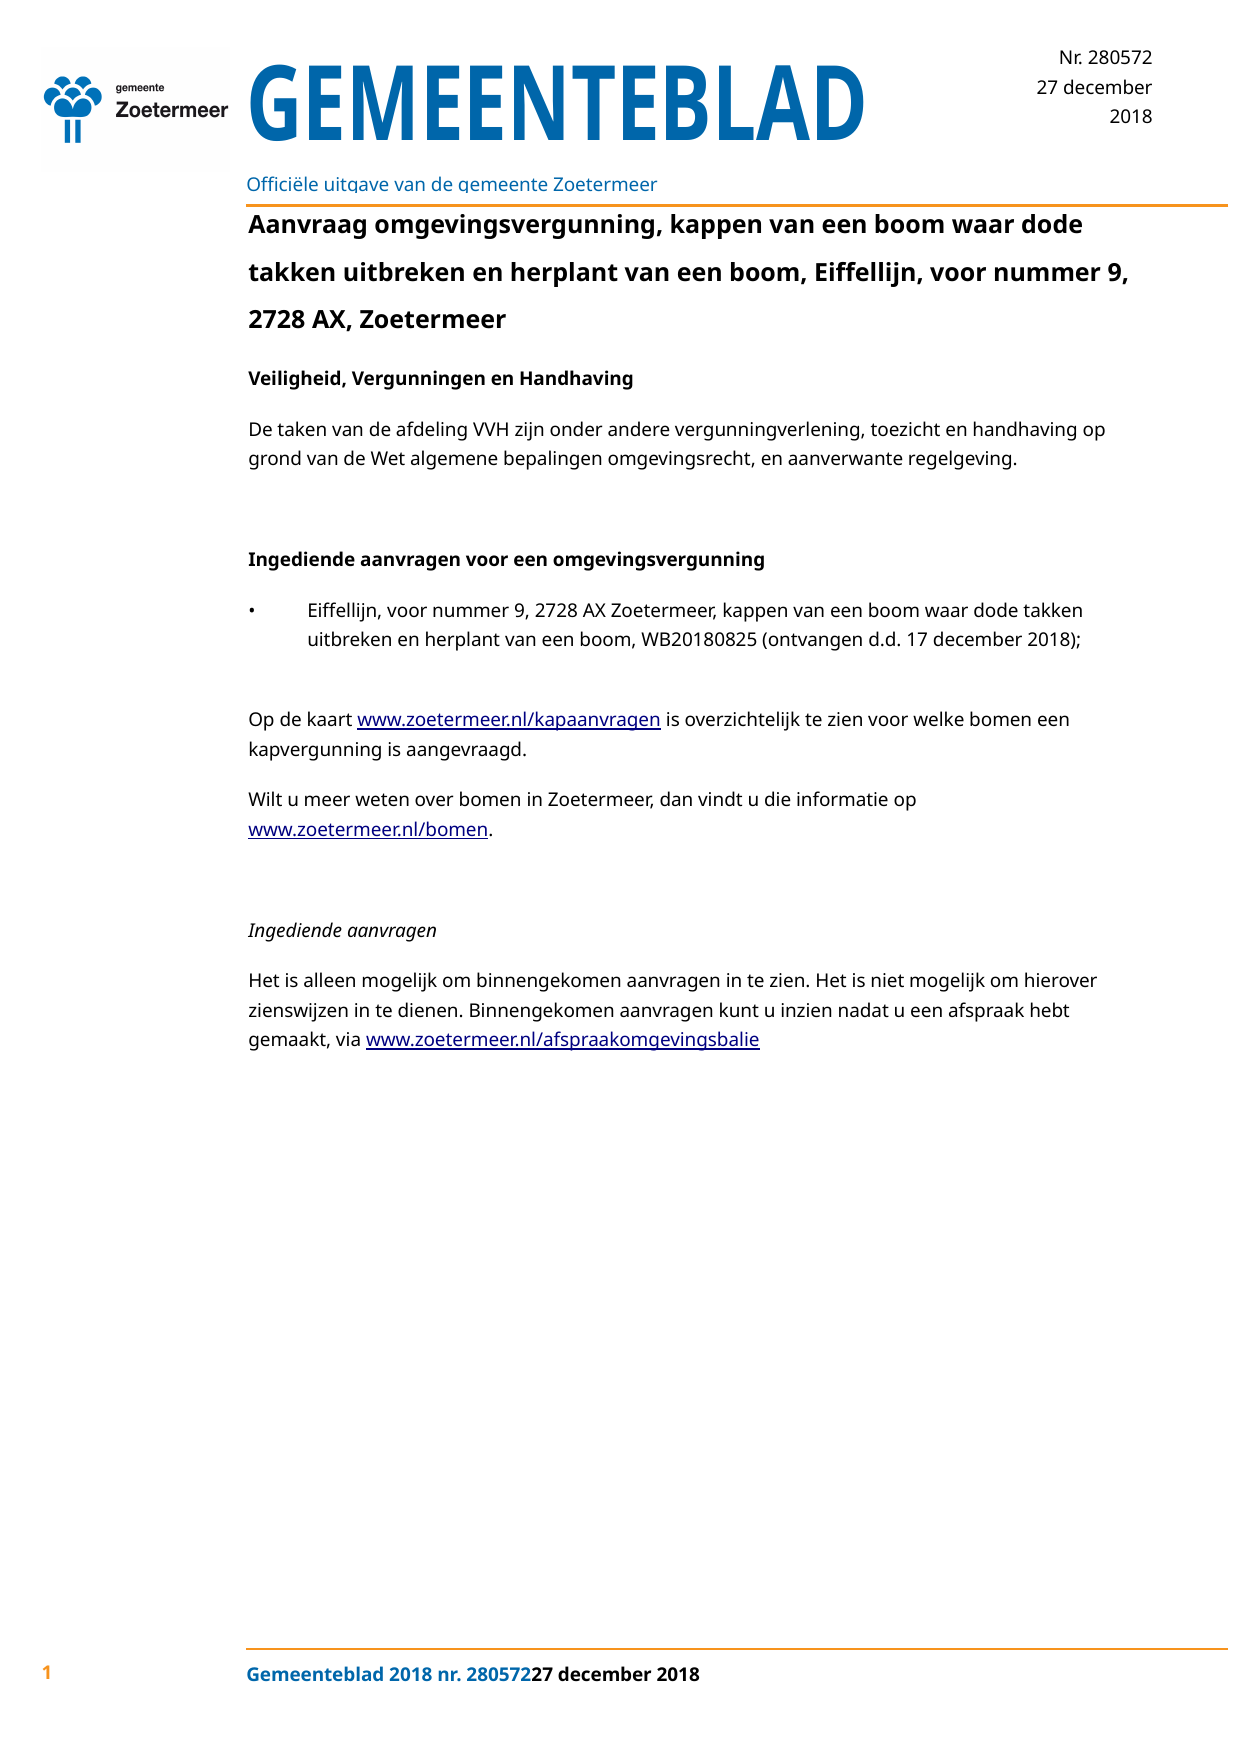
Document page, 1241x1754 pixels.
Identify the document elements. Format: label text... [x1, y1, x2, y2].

list Eiffellijn, voor nummer 9, 2728 AX Zoetermeer, kappen van een boom waar dode takken uitbreken en herplant van een boom, WB20180825 (ontvangen d.d. 17 december 2018); [248, 597, 1152, 652]
text Veiligheid, Vergunningen en Handhaving [248, 366, 1152, 391]
text Ingediende aanvragen [248, 917, 1152, 942]
text Op de kaart www.zoetermeer.nl/kapaanvragen is overzichtelijk te zien voor welke bomen een kapvergunning is aangevraagd. [248, 706, 1152, 762]
text Het is alleen mogelijk om binnengekomen aanvragen in te zien. Het is niet mogelijk om hierover zienswijzen in te dienen. Binnengekomen aanvragen kunt u inzien nadat u een afspraak hebt gemaakt, via www.zoetermeer.nl/afspraakomgevingsbalie [248, 967, 1152, 1052]
picture [41, 47, 231, 172]
text Aanvraag omgevingsvergunning, kappen van een boom waar dode takken uitbreken en herplant van een boom, Eiffellijn, voor nummer 9, 2728 AX, Zoetermeer [248, 207, 1152, 336]
text Wilt u meer weten over bomen in Zoetermeer, dan vindt u die informatie op www.zoetermeer.nl/bomen. [248, 786, 1152, 842]
text Ingediende aanvragen voor een omgevingsvergunning [248, 546, 1152, 572]
text De taken van de afdeling VVH zijn onder andere vergunningverlening, toezicht en handhaving op grond van de Wet algemene bepalingen omgevingsrecht, en aanverwante regelgeving. [248, 416, 1152, 471]
